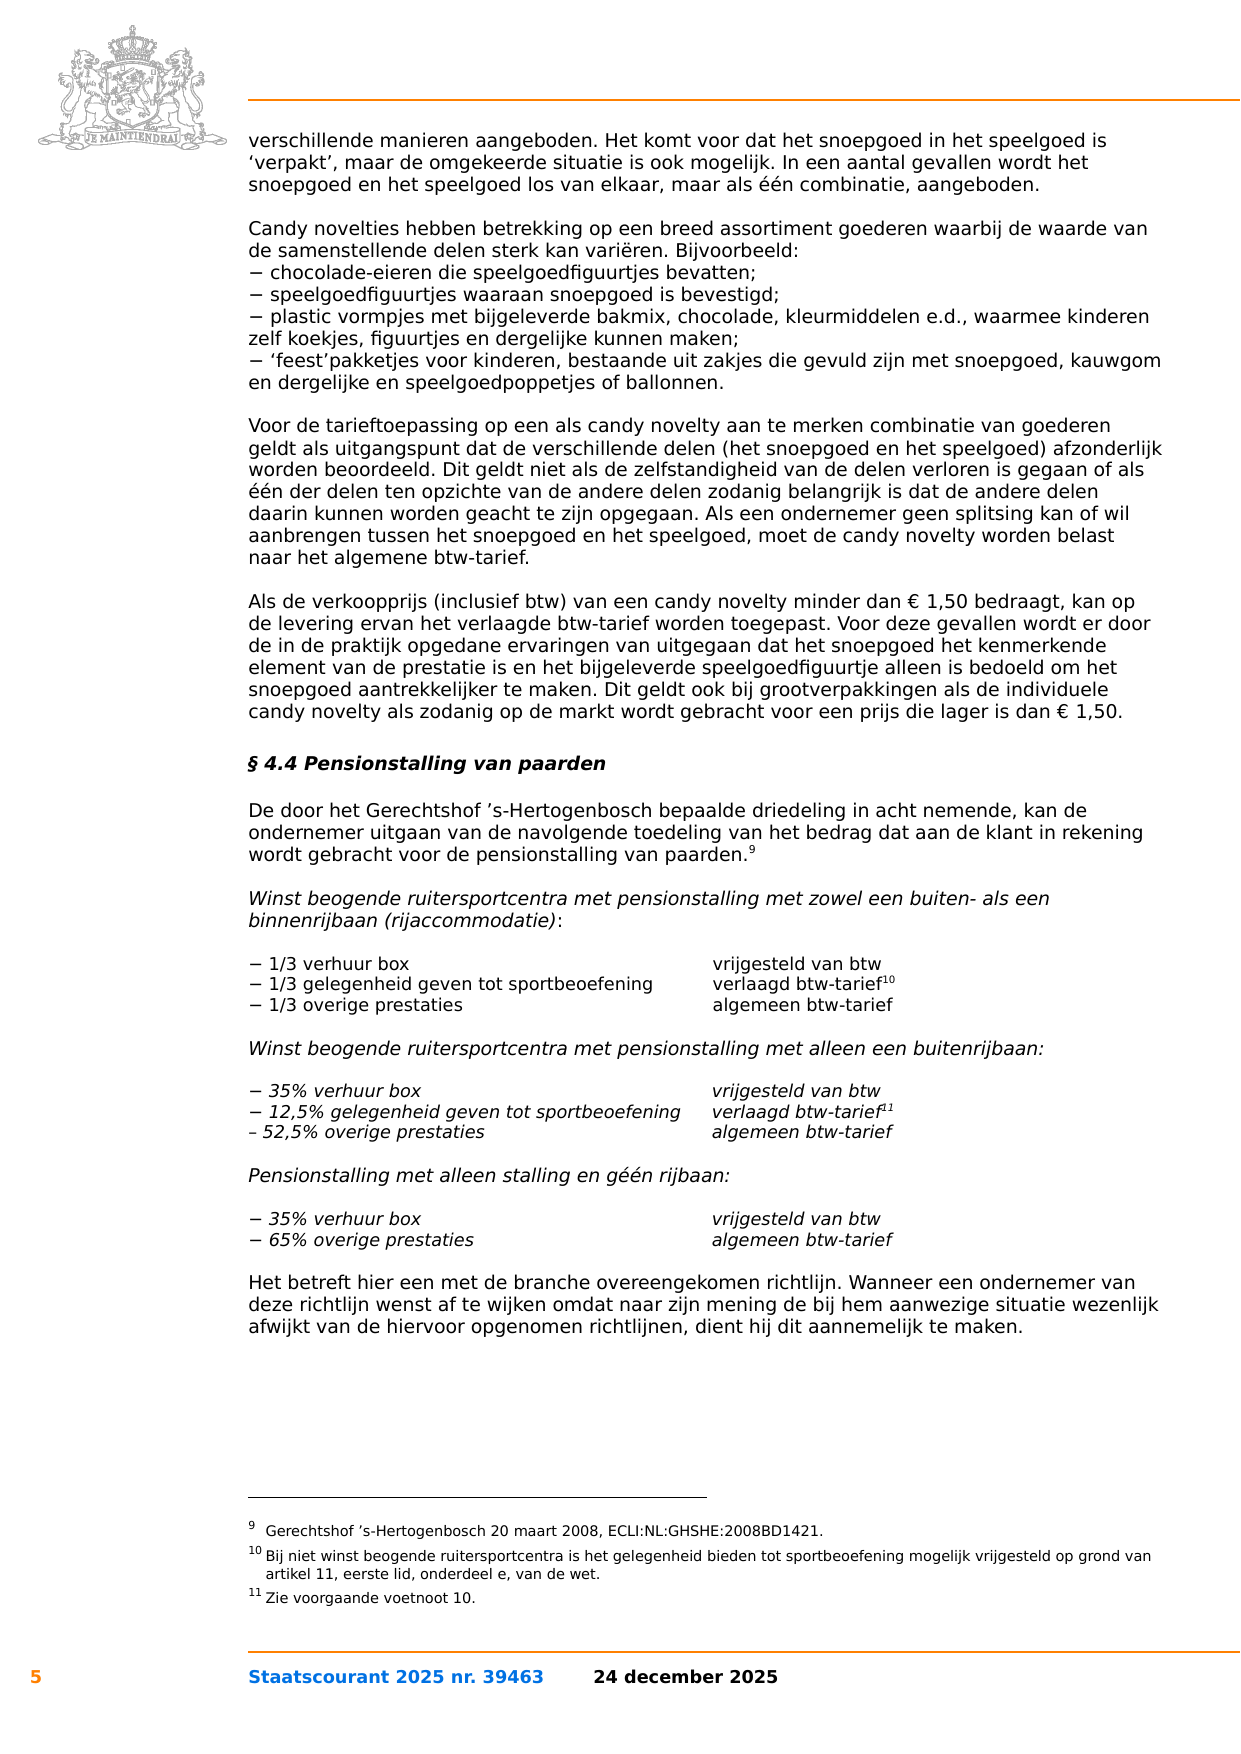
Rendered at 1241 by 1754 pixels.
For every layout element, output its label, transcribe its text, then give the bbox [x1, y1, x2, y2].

table_cell − 1/3 gelegenheid geven tot sportbeoefening [248, 974, 707, 995]
table_cell algemeen btw-tarief [706, 1230, 1163, 1250]
text Als de verkoopprijs (inclusief btw) van een candy novelty minder dan € 1,50 bedraagt, kan op de levering ervan het verlaagde btw-tarief worden toegepast. Voor deze gevallen wordt er door de in de praktijk opgedane ervaringen van uitgegaan dat het snoepgoed het kenmerkende element van de prestatie is en het bijgeleverde speelgoedfiguurtje alleen is bedoeld om het snoepgoed aantrekkelijker te maken. Dit geldt ook bij grootverpakkingen als de individuele candy novelty als zodanig op de markt wordt gebracht voor een prijs die lager is dan € 1,50. [248, 591, 1163, 723]
text verschillende manieren aangeboden. Het komt voor dat het snoepgoed in het speelgoed is ‘verpakt’, maar de omgekeerde situatie is ook mogelijk. In een aantal gevallen wordt het snoepgoed en het speelgoed los van elkaar, maar als één combinatie, aangeboden. [248, 130, 1163, 196]
text − ‘feest’pakketjes voor kinderen, bestaande uit zakjes die gevuld zijn met snoepgoed, kauwgom en dergelijke en speelgoedpoppetjes of ballonnen. [248, 349, 1163, 393]
picture [38, 25, 227, 150]
text Gerechtshof ’s-Hertogenbosch 20 maart 2008, ECLI:NL:GHSHE:2008BD1421. [248, 1519, 1163, 1541]
table_header − 1/3 verhuur box [248, 954, 707, 974]
table_header vrijgesteld van btw [706, 1209, 1163, 1229]
text Pensionstalling met alleen stalling en géén rijbaan: [248, 1165, 1163, 1187]
table_cell − 12,5% gelegenheid geven tot sportbeoefening [248, 1102, 706, 1122]
text Winst beogende ruitersportcentra met pensionstalling met alleen een buitenrijbaan: [248, 1037, 1163, 1059]
table_header − 35% verhuur box [248, 1081, 706, 1102]
subtitle § 4.4 Pensionstalling van paarden [248, 753, 1163, 775]
table_cell algemeen btw-tarief [706, 1123, 1163, 1143]
text − chocolade-eieren die speelgoedfiguurtjes bevatten; [248, 262, 1163, 284]
text − plastic vormpjes met bijgeleverde bakmix, chocolade, kleurmiddelen e.d., waarmee kinderen zelf koekjes, figuurtjes en dergelijke kunnen maken; [248, 306, 1163, 349]
table_cell − 65% overige prestaties [248, 1230, 706, 1250]
text Het betreft hier een met de branche overeengekomen richtlijn. Wanneer een ondernemer van deze richtlijn wenst af te wijken omdat naar zijn mening de bij hem aanwezige situatie wezenlijk afwijkt van de hiervoor opgenomen richtlijnen, dient hij dit aannemelijk te maken. [248, 1272, 1163, 1338]
table_cell verlaagd btw-tarief [706, 1102, 1163, 1122]
table_cell – 52,5% overige prestaties [248, 1123, 706, 1143]
table_cell algemeen btw-tarief [707, 995, 1163, 1016]
text Candy novelties hebben betrekking op een breed assortiment goederen waarbij de waarde van de samenstellende delen sterk kan variëren. Bijvoorbeeld: [248, 218, 1163, 262]
text De door het Gerechtshof ’s-Hertogenbosch bepaalde driedeling in acht nemende, kan de ondernemer uitgaan van de navolgende toedeling van het bedrag dat aan de klant in rekening wordt gebracht voor de pensionstalling van paarden. [248, 800, 1163, 866]
table_cell − 1/3 overige prestaties [248, 995, 707, 1016]
table_cell verlaagd btw-tarief [707, 974, 1163, 995]
table_header − 35% verhuur box [248, 1209, 706, 1229]
text Voor de tarieftoepassing op een als candy novelty aan te merken combinatie van goederen geldt als uitgangspunt dat de verschillende delen (het snoepgoed en het speelgoed) afzonderlijk worden beoordeeld. Dit geldt niet als de zelfstandigheid van de delen verloren is gegaan of als één der delen ten opzichte van de andere delen zodanig belangrijk is dat de andere delen daarin kunnen worden geacht te zijn opgegaan. Als een ondernemer geen splitsing kan of wil aanbrengen tussen het snoepgoed en het speelgoed, moet de candy novelty worden belast naar het algemene btw-tarief. [248, 415, 1163, 569]
table_header vrijgesteld van btw [707, 954, 1163, 974]
text Winst beogende ruitersportcentra met pensionstalling met zowel een buiten- als een binnenrijbaan (rijaccommodatie): [248, 888, 1163, 932]
text − speelgoedfiguurtjes waaraan snoepgoed is bevestigd; [248, 284, 1163, 306]
table_header vrijgesteld van btw [706, 1081, 1163, 1102]
